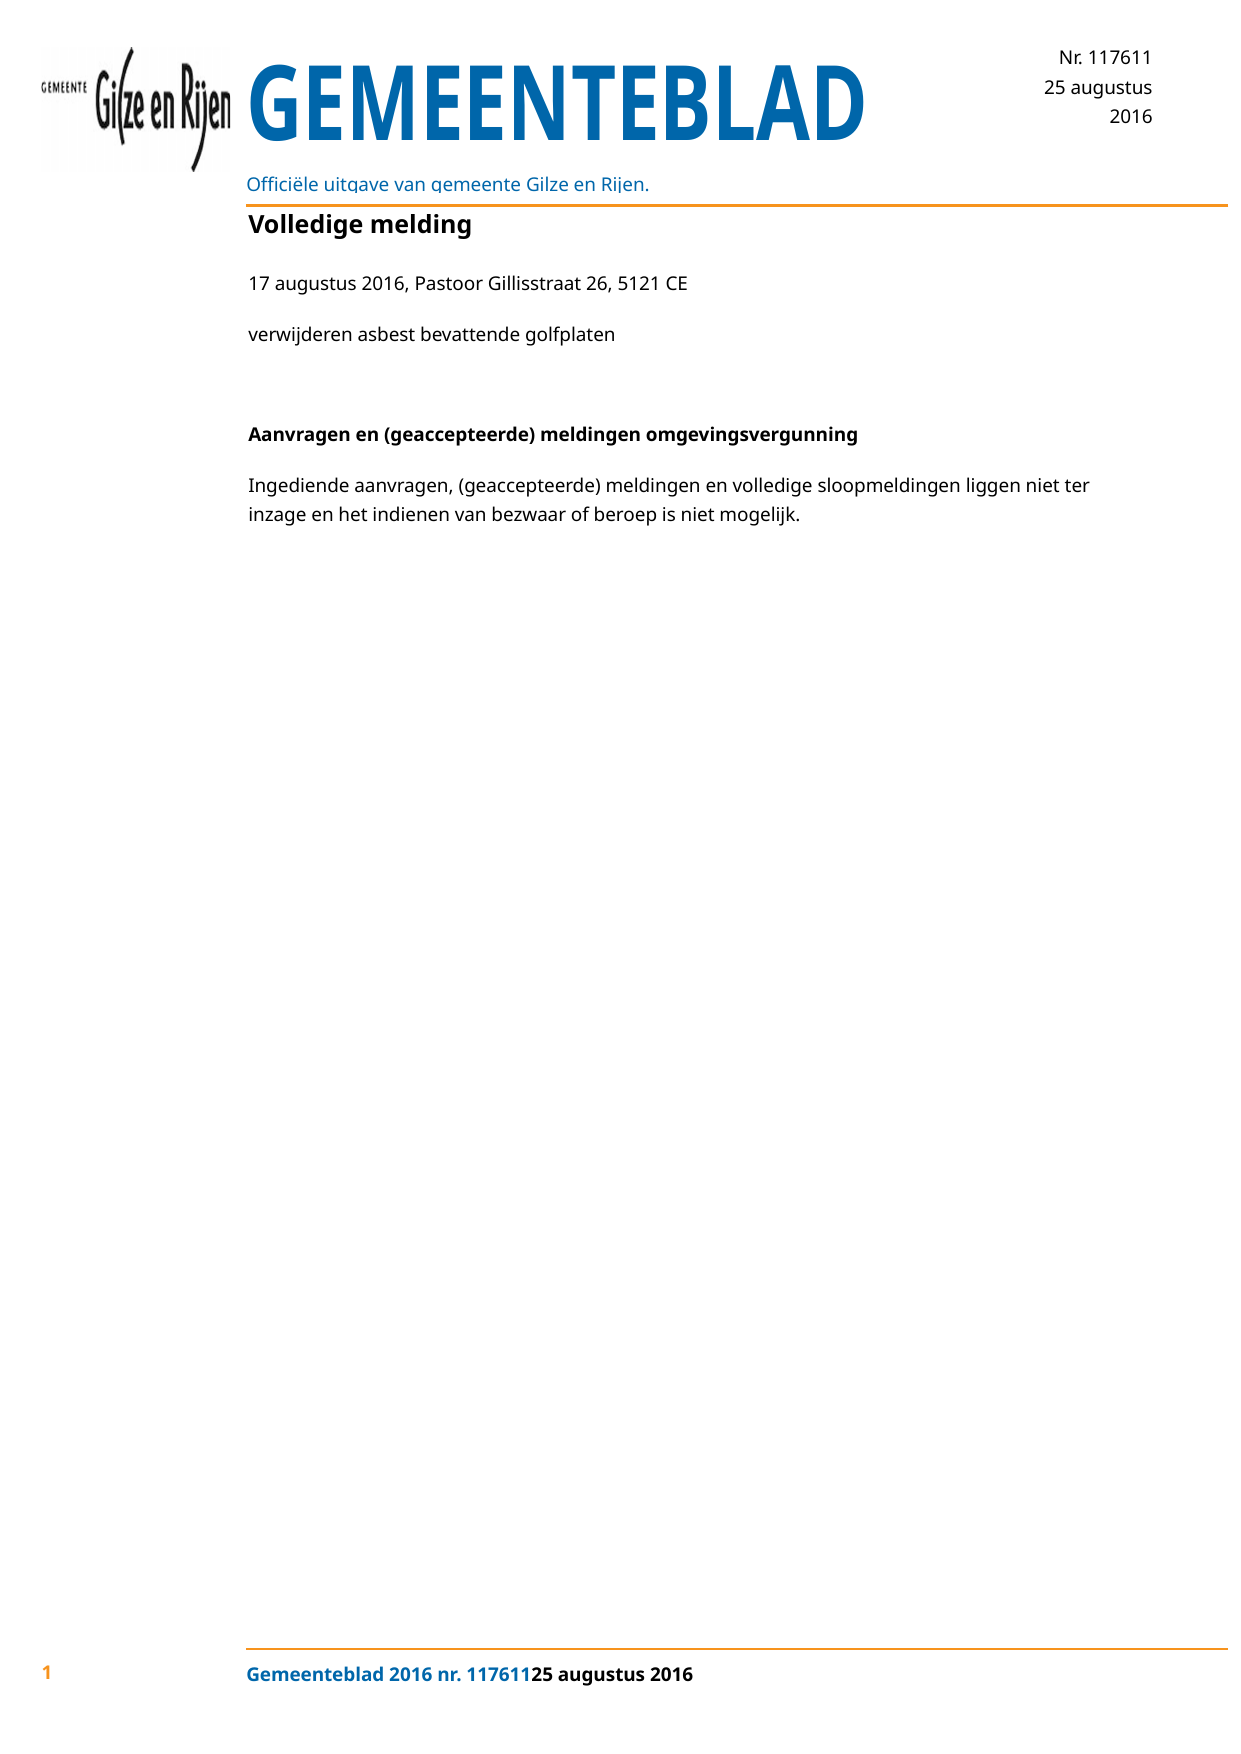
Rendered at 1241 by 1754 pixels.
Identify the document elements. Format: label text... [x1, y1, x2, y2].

text 17 augustus 2016, Pastoor Gillisstraat 26, 5121 CE [248, 270, 1152, 296]
text verwijderen asbest bevattende golfplaten [248, 321, 1152, 346]
text Volledige melding [248, 207, 1152, 241]
text Ingediende aanvragen, (geaccepteerde) meldingen en volledige sloopmeldingen liggen niet ter inzage en het indienen van bezwaar of beroep is niet mogelijk. [248, 472, 1152, 527]
picture [41, 47, 231, 172]
text Aanvragen en (geaccepteerde) meldingen omgevingsvergunning [248, 422, 1152, 447]
